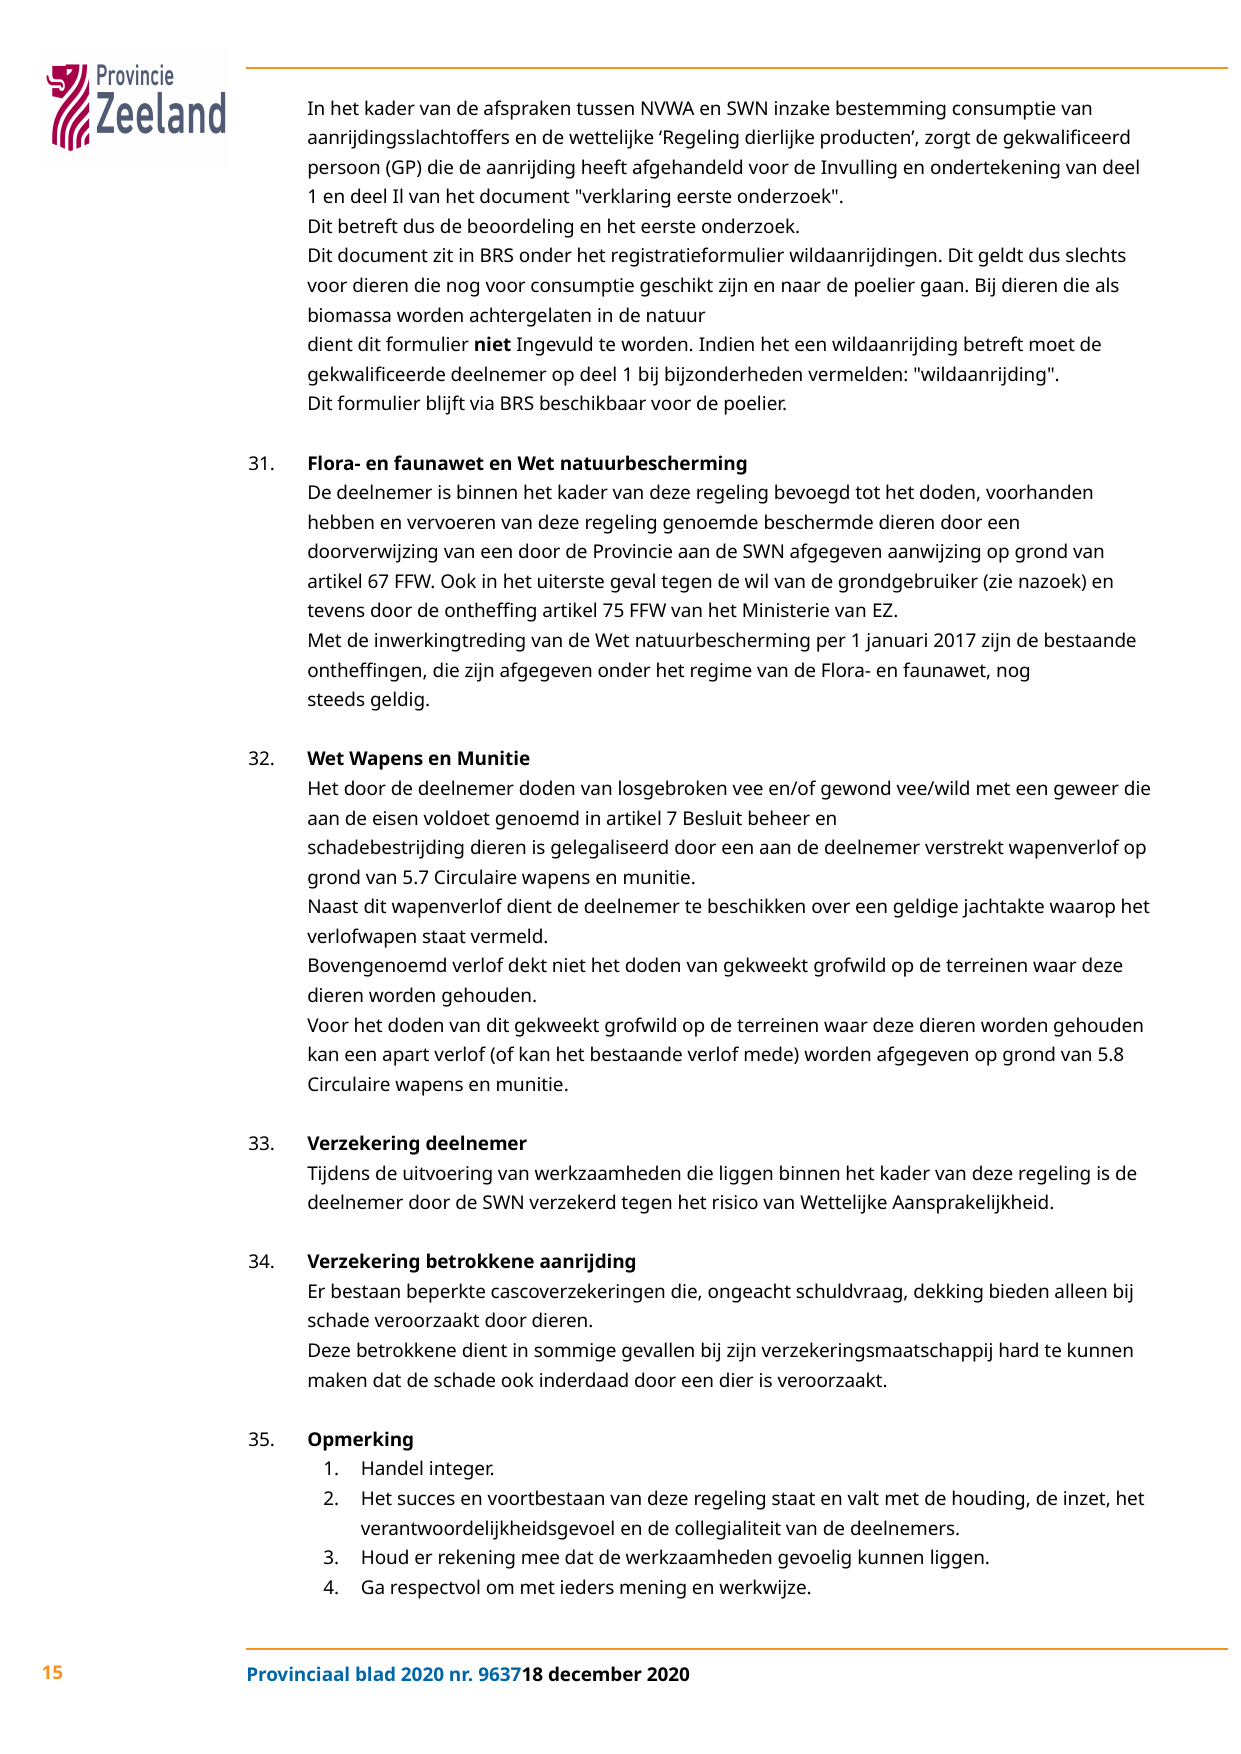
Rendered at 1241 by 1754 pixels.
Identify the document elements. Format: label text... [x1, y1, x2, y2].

picture [41, 47, 231, 172]
list Naast dit wapenverlof dient de deelnemer te beschikken over een geldige jachtakte waarop het verlofwapen staat vermeld. [248, 893, 1152, 949]
list Met de inwerkingtreding van de Wet natuurbescherming per 1 januari 2017 zijn de bestaande ontheffingen, die zijn afgegeven onder het regime van de Flora- en faunawet, nog steeds geldig. [248, 627, 1152, 712]
list In het kader van de afspraken tussen NVWA en SWN inzake bestemming consumptie van aanrijdingsslachtoffers en de wettelijke ‘Regeling dierlijke producten’, zorgt de gekwalificeerd persoon (GP) die de aanrijding heeft afgehandeld voor de Invulling en ondertekening van deel 1 en deel Il van het document "verklaring eerste onderzoek". [248, 95, 1152, 209]
list Opmerking [248, 1426, 1152, 1452]
list Houd er rekening mee dat de werkzaamheden gevoelig kunnen liggen. [323, 1544, 1152, 1570]
list Er bestaan beperkte cascoverzekeringen die, ongeacht schuldvraag, dekking bieden alleen bij schade veroorzaakt door dieren. [248, 1278, 1152, 1333]
list Tijdens de uitvoering van werkzaamheden die liggen binnen het kader van deze regeling is de deelnemer door de SWN verzekerd tegen het risico van Wettelijke Aansprakelijkheid. [248, 1160, 1152, 1215]
list Handel integer. [323, 1456, 1152, 1481]
list Flora- en faunawet en Wet natuurbescherming [248, 450, 1152, 476]
list Het door de deelnemer doden van losgebroken vee en/of gewond vee/wild met een geweer die aan de eisen voldoet genoemd in artikel 7 Besluit beheer en schadebestrijding dieren is gelegaliseerd door een aan de deelnemer verstrekt wapenverlof op grond van 5.7 Circulaire wapens en munitie. [248, 775, 1152, 890]
list Bovengenoemd verlof dekt niet het doden van gekweekt grofwild op de terreinen waar deze dieren worden gehouden. [248, 953, 1152, 1008]
list De deelnemer is binnen het kader van deze regeling bevoegd tot het doden, voorhanden hebben en vervoeren van deze regeling genoemde beschermde dieren door een doorverwijzing van een door de Provincie aan de SWN afgegeven aanwijzing op grond van artikel 67 FFW. Ook in het uiterste geval tegen de wil van de grondgebruiker (zie nazoek) en tevens door de ontheffing artikel 75 FFW van het Ministerie van EZ. [248, 479, 1152, 623]
list Voor het doden van dit gekweekt grofwild op de terreinen waar deze dieren worden gehouden kan een apart verlof (of kan het bestaande verlof mede) worden afgegeven op grond van 5.8 Circulaire wapens en munitie. [248, 1012, 1152, 1097]
list Dit betreft dus de beoordeling en het eerste onderzoek. [248, 213, 1152, 239]
list Verzekering betrokkene aanrijding [248, 1248, 1152, 1274]
list Verzekering deelnemer [248, 1130, 1152, 1156]
list Dit formulier blijft via BRS beschikbaar voor de poelier. [248, 391, 1152, 416]
list Wet Wapens en Munitie [248, 746, 1152, 771]
list Ga respectvol om met ieders mening en werkwijze. [323, 1574, 1152, 1600]
list Het succes en voortbestaan van deze regeling staat en valt met de houding, de inzet, het verantwoordelijkheidsgevoel en de collegialiteit van de deelnemers. [323, 1485, 1152, 1541]
list Dit document zit in BRS onder het registratieformulier wildaanrijdingen. Dit geldt dus slechts voor dieren die nog voor consumptie geschikt zijn en naar de poelier gaan. Bij dieren die als biomassa worden achtergelaten in de natuur dient dit formulier niet Ingevuld te worden. Indien het een wildaanrijding betreft moet de gekwalificeerde deelnemer op deel 1 bij bijzonderheden vermelden: "wildaanrijding". [248, 243, 1152, 387]
list Deze betrokkene dient in sommige gevallen bij zijn verzekeringsmaatschappij hard te kunnen maken dat de schade ook inderdaad door een dier is veroorzaakt. [248, 1337, 1152, 1393]
